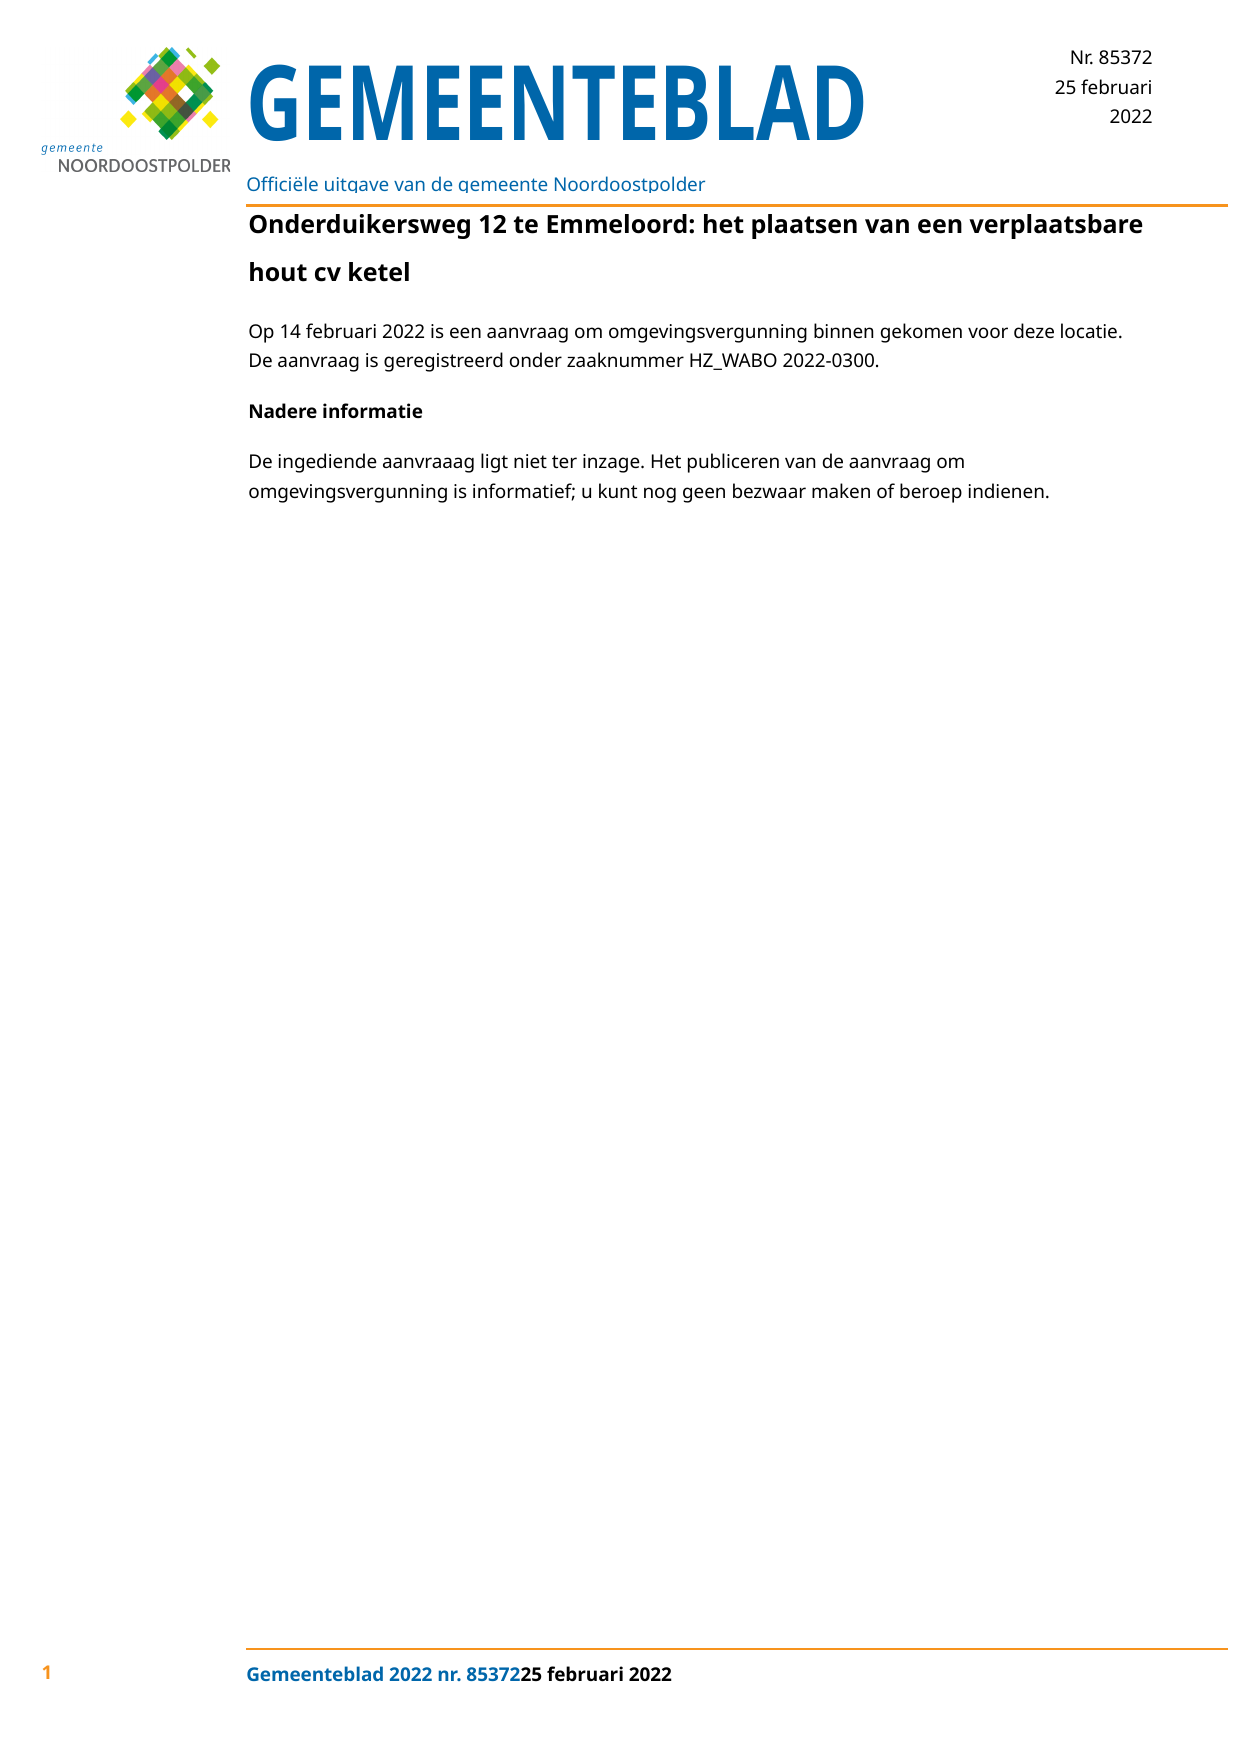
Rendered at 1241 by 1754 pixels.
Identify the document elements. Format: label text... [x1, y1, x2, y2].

text Nadere informatie [248, 398, 1152, 424]
text Op 14 februari 2022 is een aanvraag om omgevingsvergunning binnen gekomen voor deze locatie. De aanvraag is geregistreerd onder zaaknummer HZ_WABO 2022-0300. [248, 318, 1152, 373]
picture [41, 47, 231, 172]
text De ingediende aanvraaag ligt niet ter inzage. Het publiceren van de aanvraag om omgevingsvergunning is informatief; u kunt nog geen bezwaar maken of beroep indienen. [248, 448, 1152, 504]
text Onderduikersweg 12 te Emmeloord: het plaatsen van een verplaatsbare hout cv ketel [248, 207, 1152, 288]
